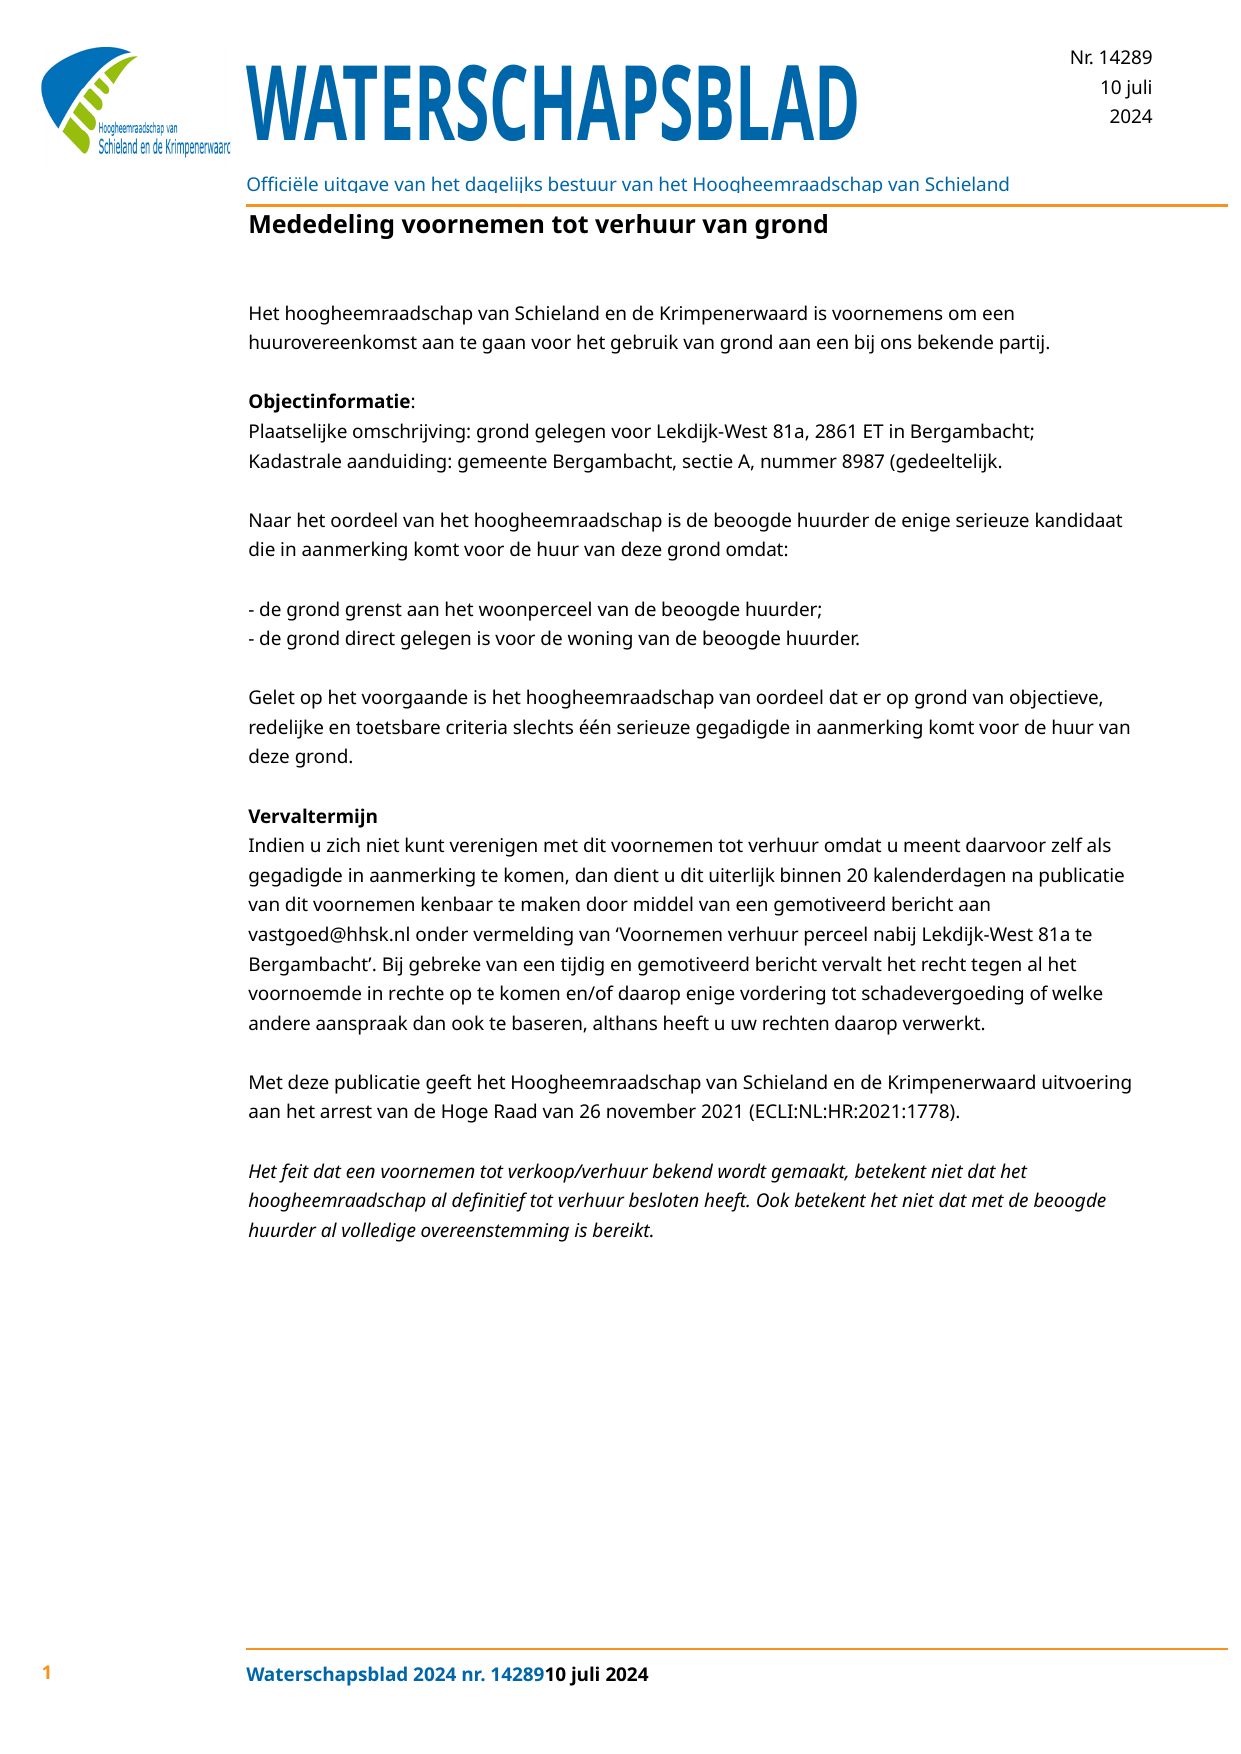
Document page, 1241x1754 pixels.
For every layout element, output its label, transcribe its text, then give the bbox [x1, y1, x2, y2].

text Gelet op het voorgaande is het hoogheemraadschap van oordeel dat er op grond van objectieve, redelijke en toetsbare criteria slechts één serieuze gegadigde in aanmerking komt voor de huur van deze grond. [248, 684, 1152, 769]
text Met deze publicatie geeft het Hoogheemraadschap van Schieland en de Krimpenerwaard uitvoering aan het arrest van de Hoge Raad van 26 november 2021 (ECLI:NL:HR:2021:1778). [248, 1069, 1152, 1124]
text Mededeling voornemen tot verhuur van grond [248, 207, 1152, 241]
picture [41, 47, 231, 172]
text - de grond direct gelegen is voor de woning van de beoogde huurder. [248, 625, 1152, 651]
text - de grond grenst aan het woonperceel van de beoogde huurder; [248, 596, 1152, 621]
text Plaatselijke omschrijving: grond gelegen voor Lekdijk-West 81a, 2861 ET in Bergambacht; [248, 418, 1152, 444]
text Het feit dat een voornemen tot verkoop/verhuur bekend wordt gemaakt, betekent niet dat het hoogheemraadschap al definitief tot verhuur besloten heeft. Ook betekent het niet dat met de beoogde huurder al volledige overeenstemming is bereikt. [248, 1158, 1152, 1243]
text Vervaltermijn [248, 803, 1152, 828]
text Kadastrale aanduiding: gemeente Bergambacht, sectie A, nummer 8987 (gedeeltelijk. [248, 448, 1152, 473]
text Naar het oordeel van het hoogheemraadschap is de beoogde huurder de enige serieuze kandidaat die in aanmerking komt voor de huur van deze grond omdat: [248, 507, 1152, 562]
text Objectinformatie: [248, 389, 1152, 414]
text Indien u zich niet kunt verenigen met dit voornemen tot verhuur omdat u meent daarvoor zelf als gegadigde in aanmerking te komen, dan dient u dit uiterlijk binnen 20 kalenderdagen na publicatie van dit voornemen kenbaar te maken door middel van een gemotiveerd bericht aan vastgoed@hhsk.nl onder vermelding van ‘Voornemen verhuur perceel nabij Lekdijk-West 81a te Bergambacht’. Bij gebreke van een tijdig en gemotiveerd bericht vervalt het recht tegen al het voornoemde in rechte op te komen en/of daarop enige vordering tot schadevergoeding of welke andere aanspraak dan ook te baseren, althans heeft u uw rechten daarop verwerkt. [248, 832, 1152, 1036]
text Het hoogheemraadschap van Schieland en de Krimpenerwaard is voornemens om een huurovereenkomst aan te gaan voor het gebruik van grond aan een bij ons bekende partij. [248, 300, 1152, 355]
